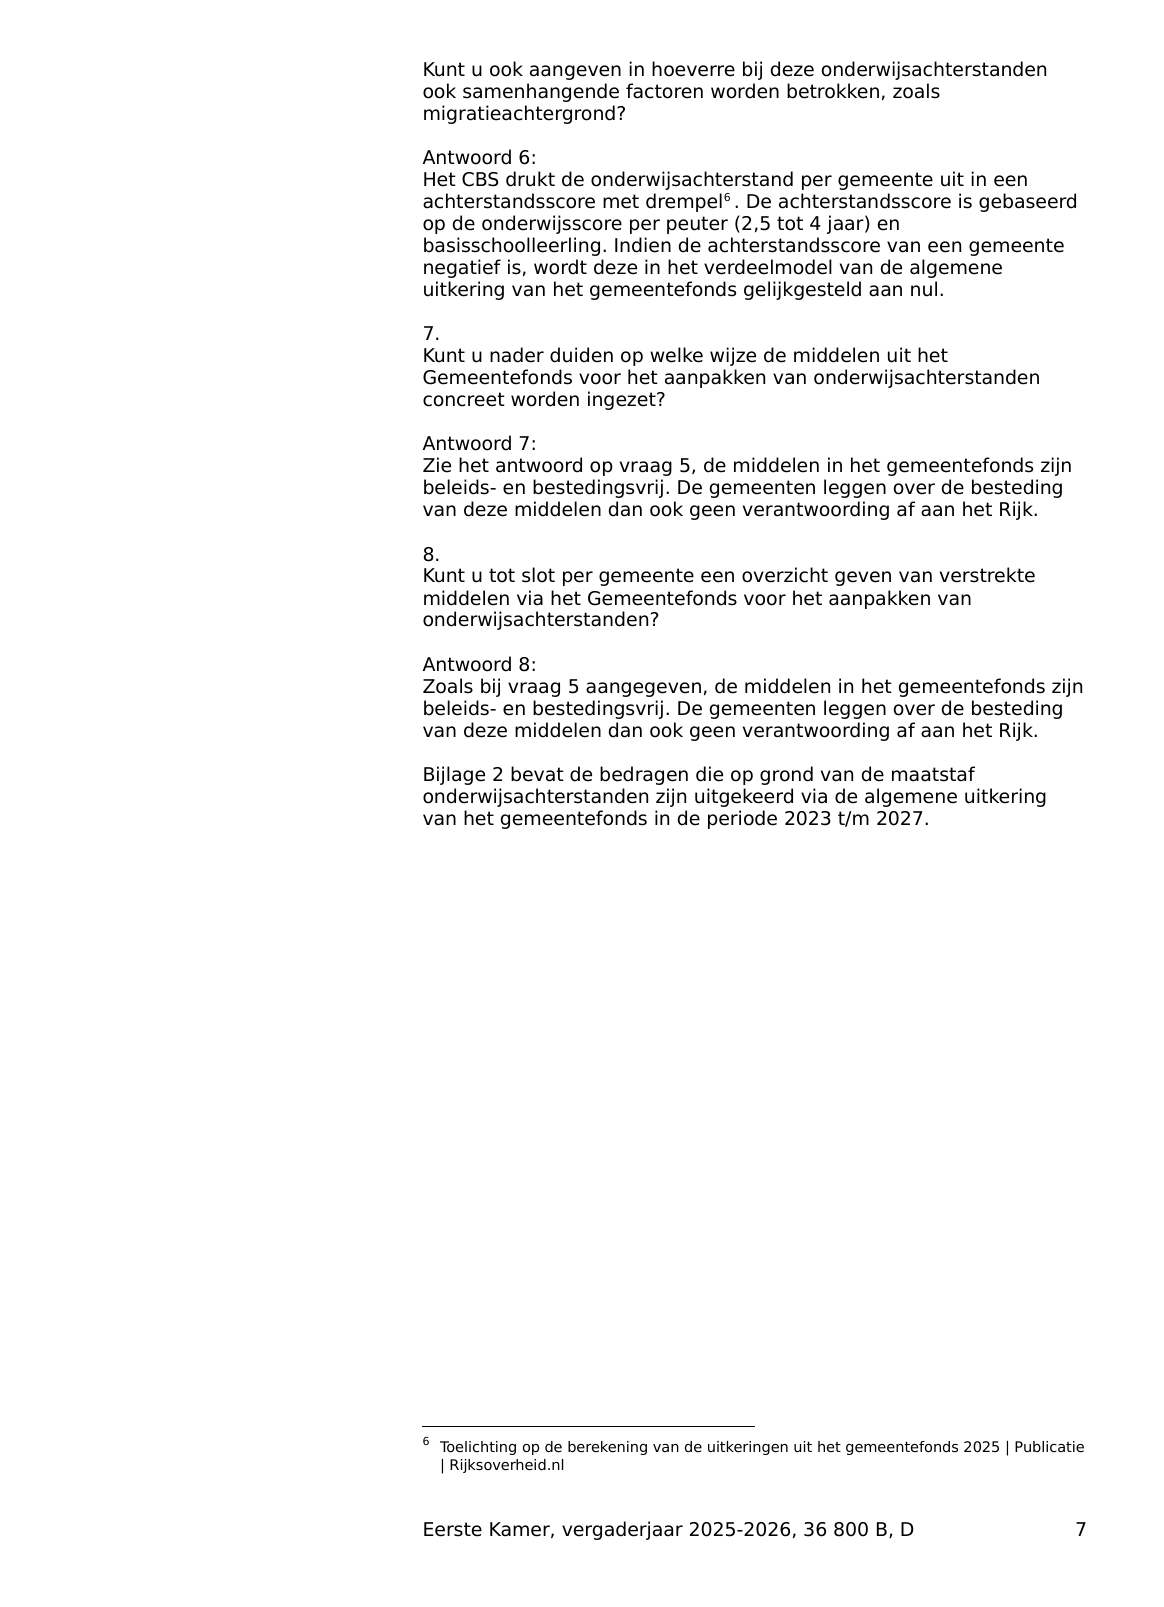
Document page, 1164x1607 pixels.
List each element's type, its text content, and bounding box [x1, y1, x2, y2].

text Bijlage 2 bevat de bedragen die op grond van de maatstaf onderwijsachterstanden zijn uitgekeerd via de algemene uitkering van het gemeentefonds in de periode 2023 t/m 2027. [422, 764, 1087, 829]
text Zie het antwoord op vraag 5, de middelen in het gemeentefonds zijn beleids- en bestedingsvrij. De gemeenten leggen over de besteding van deze middelen dan ook geen verantwoording af aan het Rijk. [422, 455, 1087, 521]
text Antwoord 6: [422, 147, 1087, 169]
text Kunt u ook aangeven in hoeverre bij deze onderwijsachterstanden ook samenhangende factoren worden betrokken, zoals migratieachtergrond? [422, 59, 1087, 125]
text 7. [422, 323, 1087, 345]
text Antwoord 8: [422, 653, 1087, 676]
text Kunt u nader duiden op welke wijze de middelen uit het Gemeentefonds voor het aanpakken van onderwijsachterstanden concreet worden ingezet? [422, 345, 1087, 411]
text Antwoord 7: [422, 433, 1087, 455]
text Kunt u tot slot per gemeente een overzicht geven van verstrekte middelen via het Gemeentefonds voor het aanpakken van onderwijsachterstanden? [422, 565, 1087, 631]
text Zoals bij vraag 5 aangegeven, de middelen in het gemeentefonds zijn beleids- en bestedingsvrij. De gemeenten leggen over de besteding van deze middelen dan ook geen verantwoording af aan het Rijk. [422, 676, 1087, 741]
text Het CBS drukt de onderwijsachterstand per gemeente uit in een achterstandsscore met drempel. De achterstandsscore is gebaseerd op de onderwijsscore per peuter (2,5 tot 4 jaar) en basisschoolleerling. Indien de achterstandsscore van een gemeente negatief is, wordt deze in het verdeelmodel van de algemene uitkering van het gemeentefonds gelijkgesteld aan nul. [422, 169, 1087, 301]
text Toelichting op de berekening van de uitkeringen uit het gemeentefonds 2025 | Publicatie | Rijksoverheid.nl [422, 1435, 1087, 1474]
text 8. [422, 543, 1087, 565]
